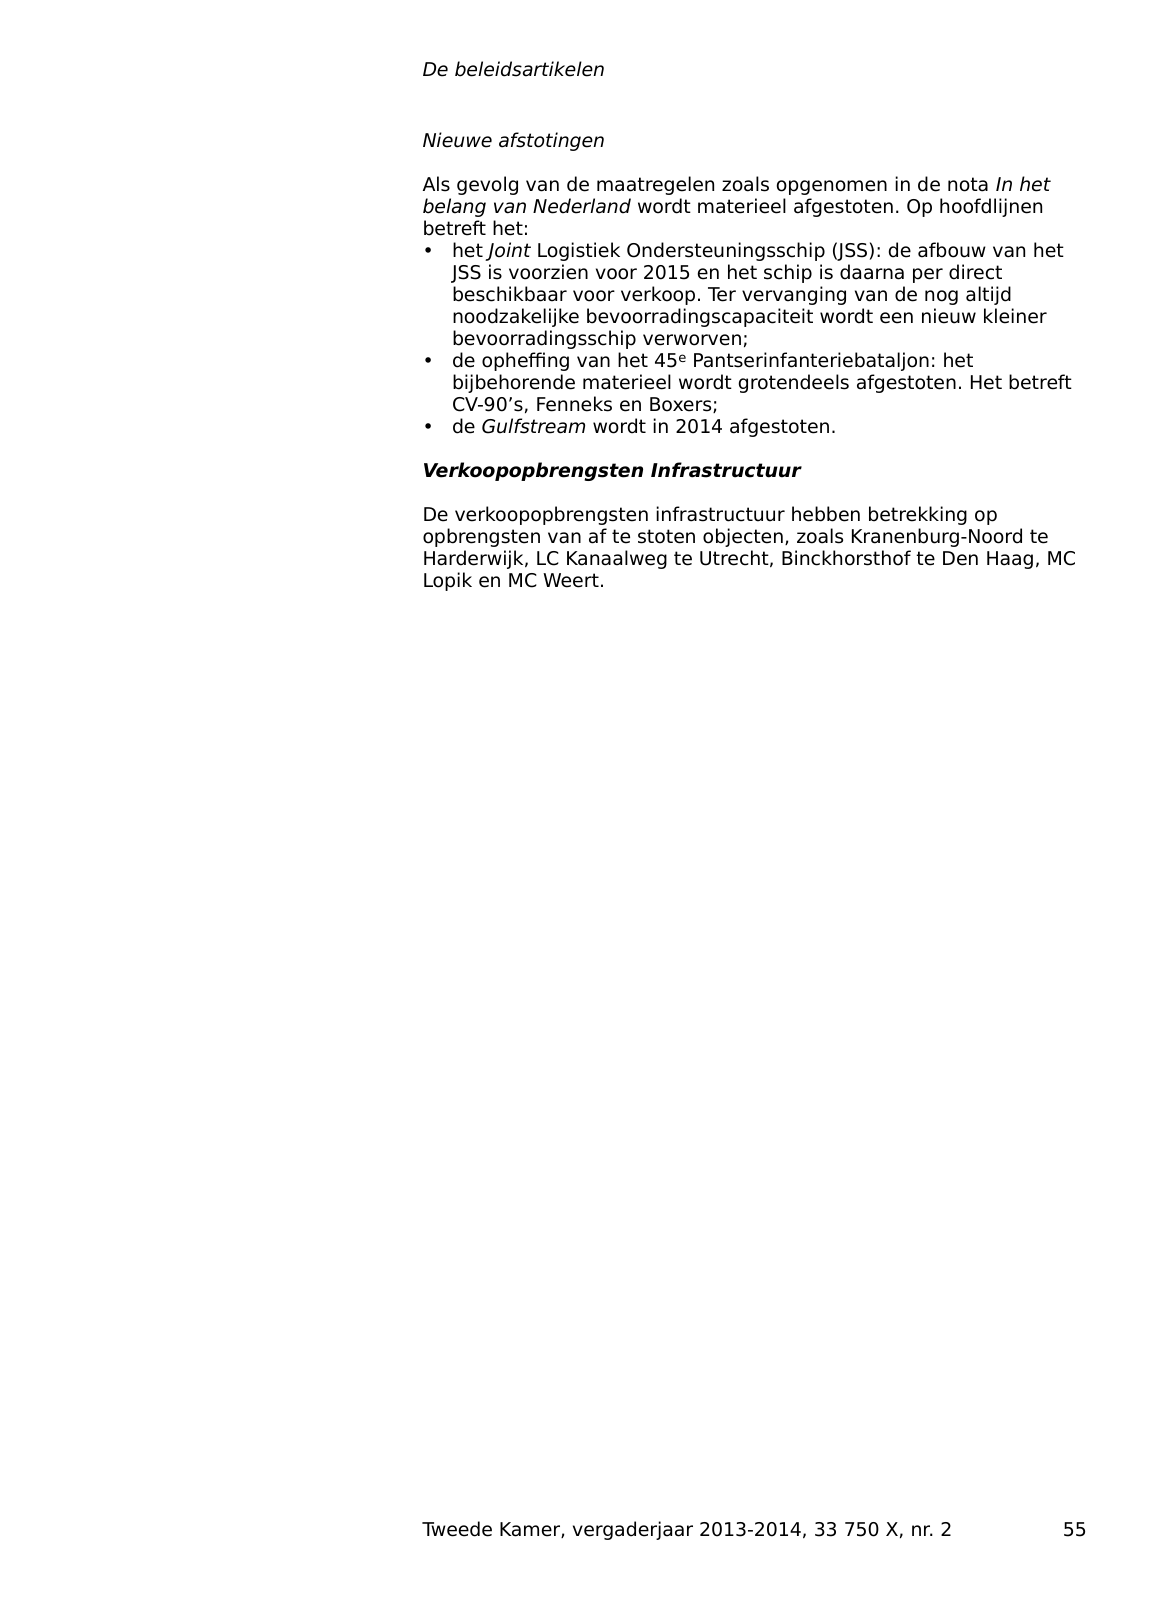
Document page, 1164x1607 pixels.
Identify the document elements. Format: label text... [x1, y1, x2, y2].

text • het Joint Logistiek Ondersteuningsschip (JSS): de afbouw van het JSS is voorzien voor 2015 en het schip is daarna per direct beschikbaar voor verkoop. Ter vervanging van de nog altijd noodzakelijke bevoorradingscapaciteit wordt een nieuw kleiner bevoorradingsschip verworven; [422, 240, 1087, 350]
text • de opheffing van het 45e Pantserinfanteriebataljon: het bijbehorende materieel wordt grotendeels afgestoten. Het betreft CV-90’s, Fenneks en Boxers; [422, 350, 1087, 416]
subtitle Nieuwe afstotingen [422, 130, 1087, 152]
subtitle Verkoopopbrengsten Infrastructuur [422, 460, 1087, 482]
text De verkoopopbrengsten infrastructuur hebben betrekking op opbrengsten van af te stoten objecten, zoals Kranenburg-Noord te Harderwijk, LC Kanaalweg te Utrecht, Binckhorsthof te Den Haag, MC Lopik en MC Weert. [422, 504, 1087, 592]
text • de Gulfstream wordt in 2014 afgestoten. [422, 416, 1087, 438]
text Als gevolg van de maatregelen zoals opgenomen in de nota In het belang van Nederland wordt materieel afgestoten. Op hoofdlijnen betreft het: [422, 174, 1087, 240]
